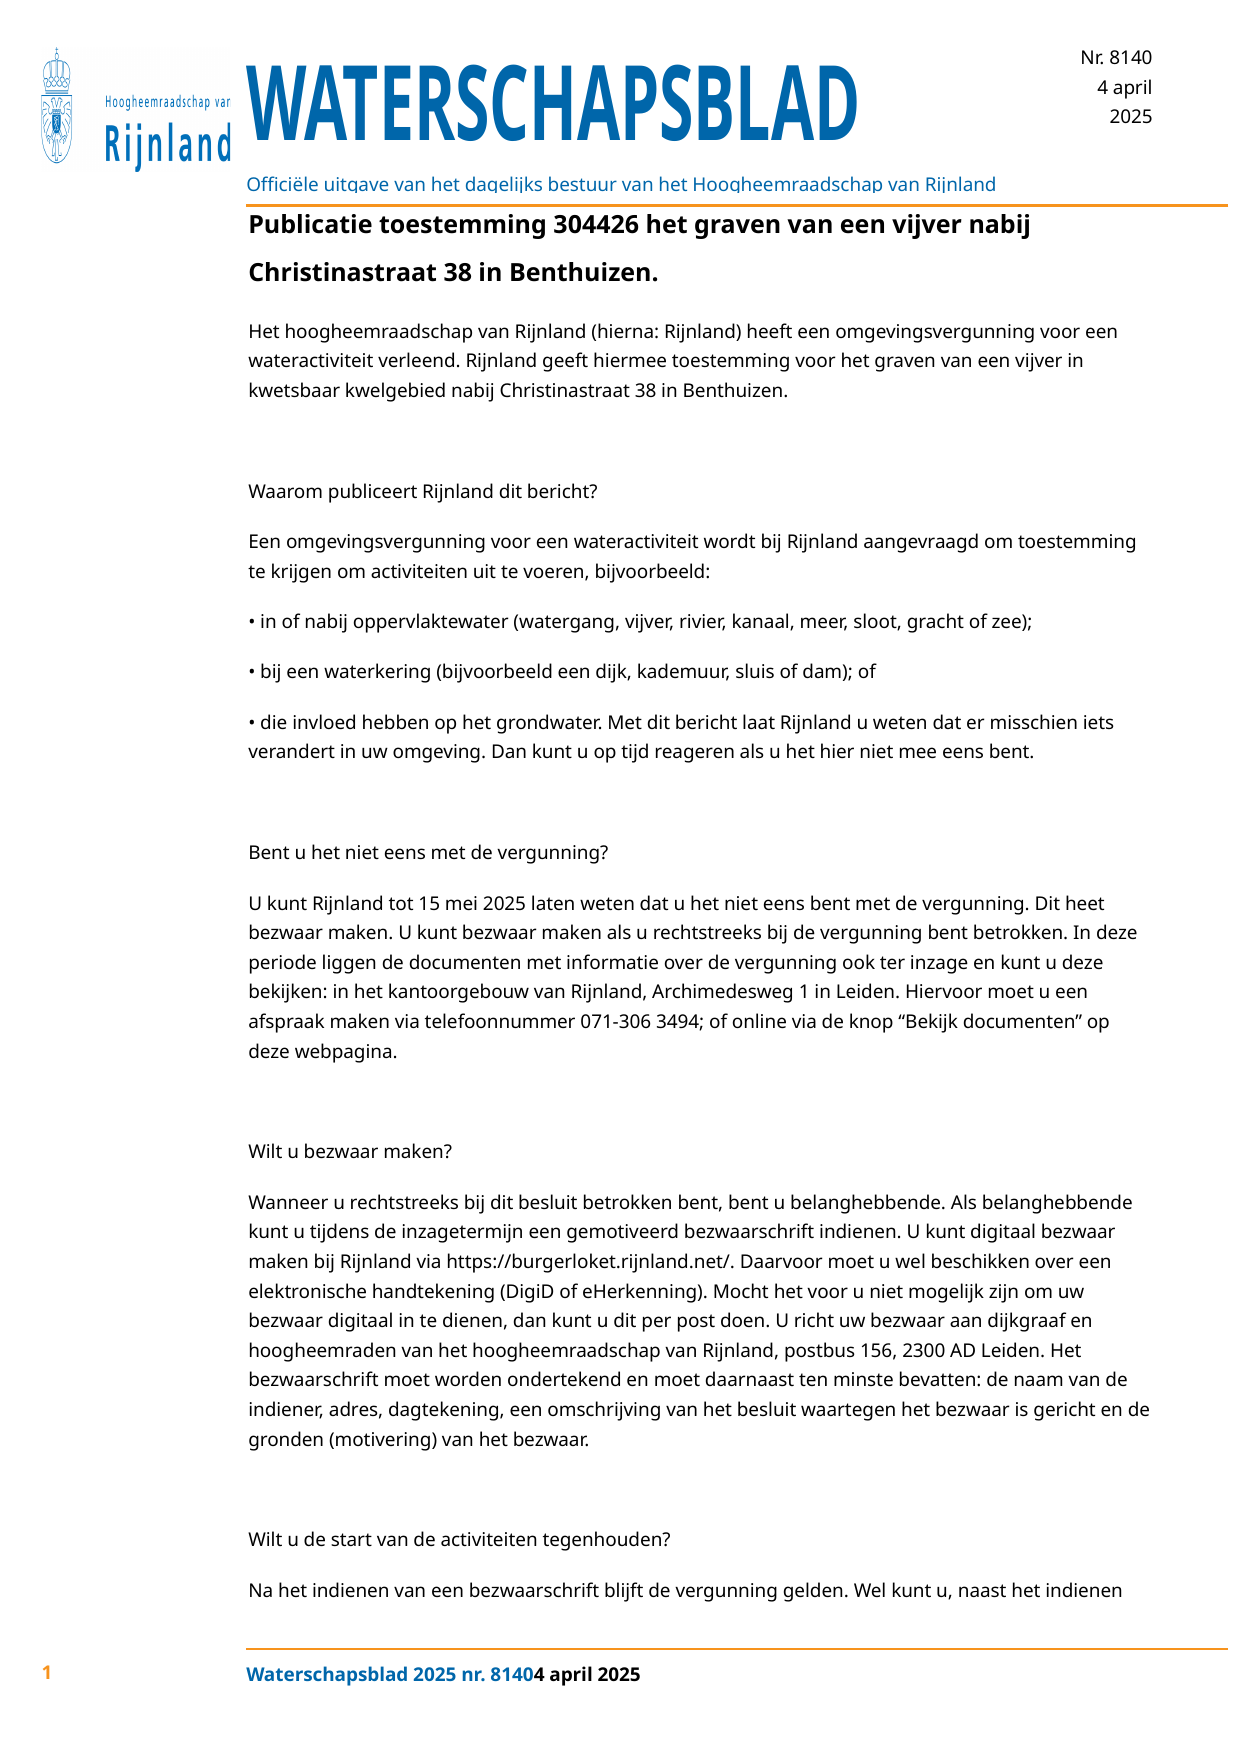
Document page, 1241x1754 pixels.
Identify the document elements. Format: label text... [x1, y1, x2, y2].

text U kunt Rijnland tot 15 mei 2025 laten weten dat u het niet eens bent met de vergunning. Dit heet bezwaar maken. U kunt bezwaar maken als u rechtstreeks bij de vergunning bent betrokken. In deze periode liggen de documenten met informatie over de vergunning ook ter inzage en kunt u deze bekijken: in het kantoorgebouw van Rijnland, Archimedesweg 1 in Leiden. Hiervoor moet u een afspraak maken via telefoonnummer 071-306 3494; of online via de knop “Bekijk documenten” op deze webpagina. [248, 890, 1152, 1064]
text Publicatie toestemming 304426 het graven van een vijver nabij Christinastraat 38 in Benthuizen. [248, 207, 1152, 288]
text Bent u het niet eens met de vergunning? [248, 839, 1152, 865]
text Wilt u de start van de activiteiten tegenhouden? [248, 1527, 1152, 1552]
text • bij een waterkering (bijvoorbeeld een dijk, kademuur, sluis of dam); of [248, 659, 1152, 684]
text • in of nabij oppervlaktewater (watergang, vijver, rivier, kanaal, meer, sloot, gracht of zee); [248, 608, 1152, 634]
text Wilt u bezwaar maken? [248, 1139, 1152, 1164]
text • die invloed hebben op het grondwater. Met dit bericht laat Rijnland u weten dat er misschien iets verandert in uw omgeving. Dan kunt u op tijd reageren als u het hier niet mee eens bent. [248, 709, 1152, 764]
text Waarom publiceert Rijnland dit bericht? [248, 478, 1152, 504]
text Het hoogheemraadschap van Rijnland (hierna: Rijnland) heeft een omgevingsvergunning voor een wateractiviteit verleend. Rijnland geeft hiermee toestemming voor het graven van een vijver in kwetsbaar kwelgebied nabij Christinastraat 38 in Benthuizen. [248, 318, 1152, 403]
text Een omgevingsvergunning voor een wateractiviteit wordt bij Rijnland aangevraagd om toestemming te krijgen om activiteiten uit te voeren, bijvoorbeeld: [248, 528, 1152, 584]
text Na het indienen van een bezwaarschrift blijft de vergunning gelden. Wel kunt u, naast het indienen [248, 1577, 1152, 1603]
text Wanneer u rechtstreeks bij dit besluit betrokken bent, bent u belanghebbende. Als belanghebbende kunt u tijdens de inzagetermijn een gemotiveerd bezwaarschrift indienen. U kunt digitaal bezwaar maken bij Rijnland via https://burgerloket.rijnland.net/. Daarvoor moet u wel beschikken over een elektronische handtekening (DigiD of eHerkenning). Mocht het voor u niet mogelijk zijn om uw bezwaar digitaal in te dienen, dan kunt u dit per post doen. U richt uw bezwaar aan dijkgraaf en hoogheemraden van het hoogheemraadschap van Rijnland, postbus 156, 2300 AD Leiden. Het bezwaarschrift moet worden ondertekend en moet daarnaast ten minste bevatten: de naam van de indiener, adres, dagtekening, een omschrijving van het besluit waartegen het bezwaar is gericht en de gronden (motivering) van het bezwaar. [248, 1189, 1152, 1452]
picture [41, 47, 231, 172]
